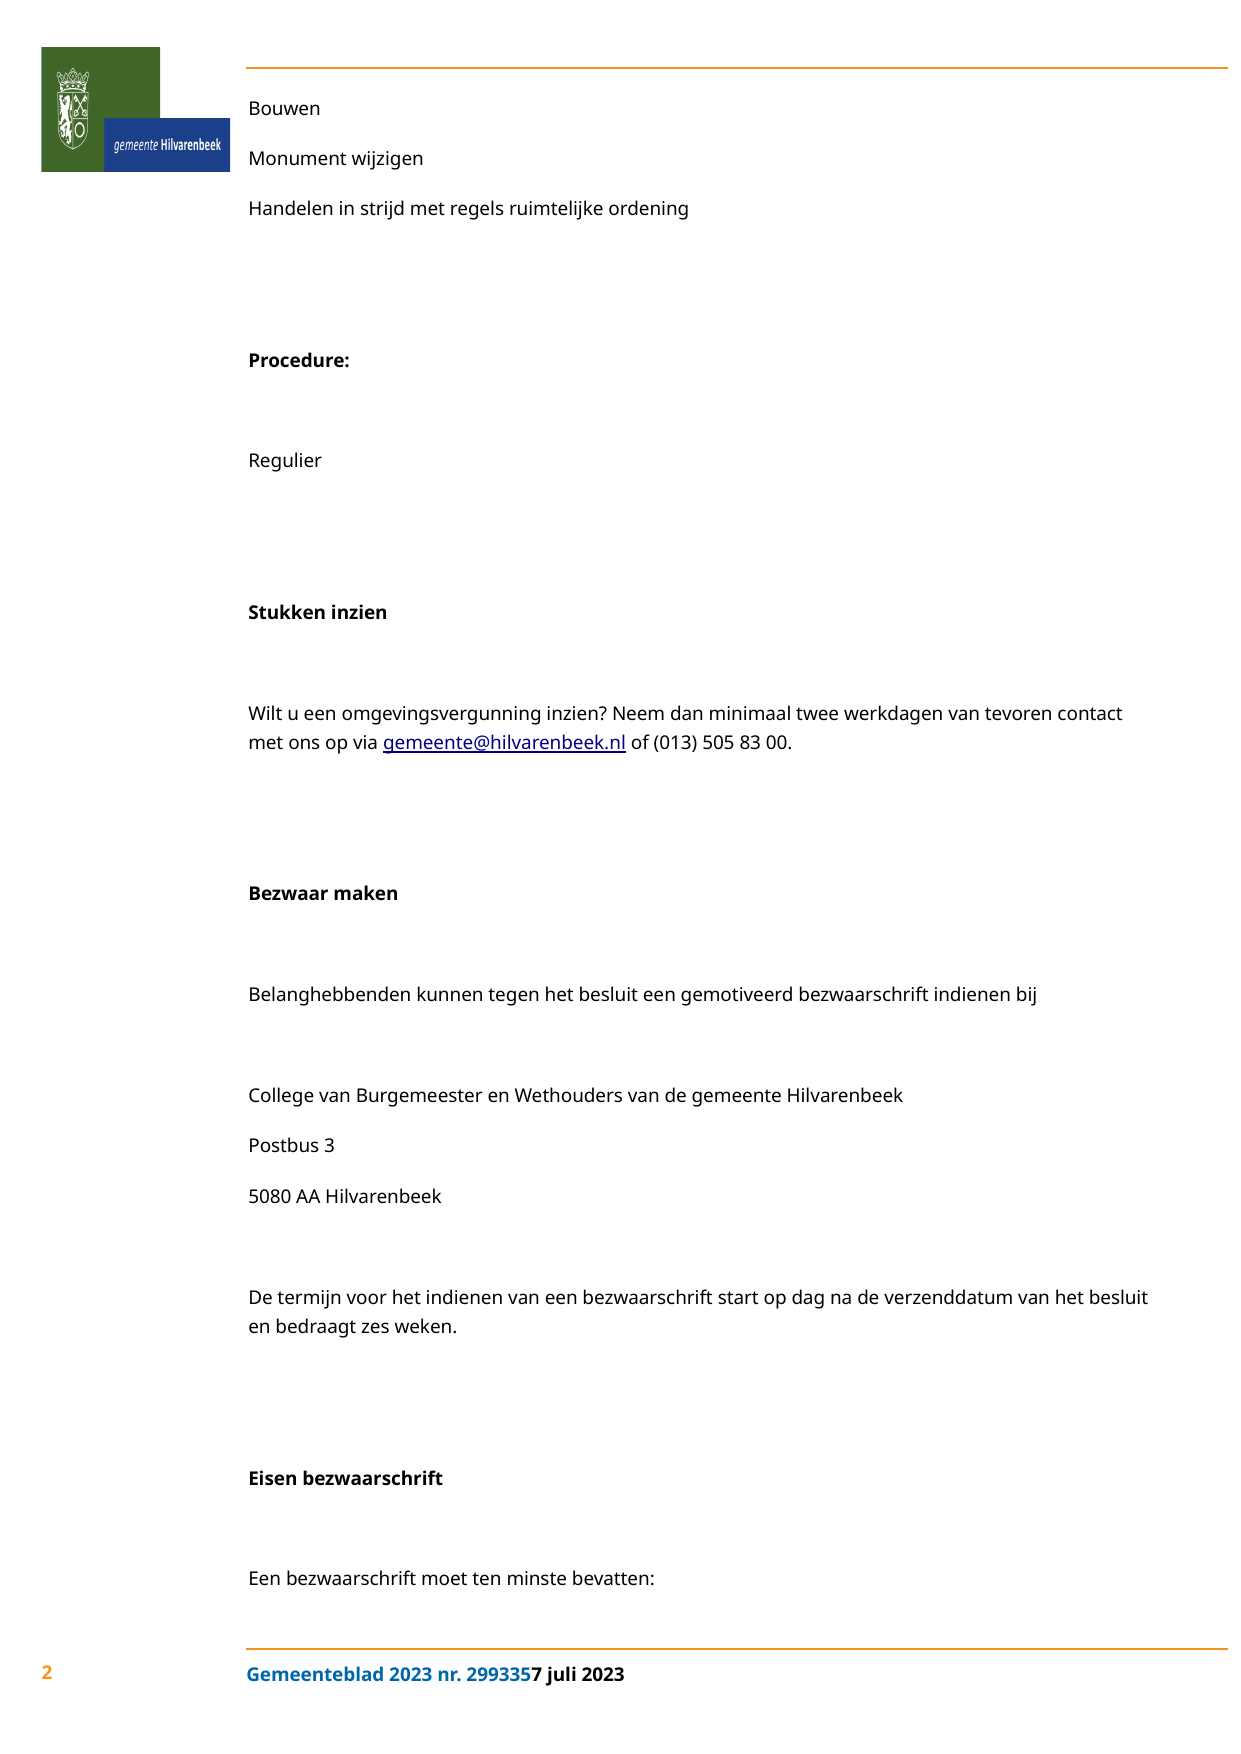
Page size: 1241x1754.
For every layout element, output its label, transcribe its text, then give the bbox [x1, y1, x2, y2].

text Stukken inzien [248, 599, 1152, 625]
text Wilt u een omgevingsvergunning inzien? Neem dan minimaal twee werkdagen van tevoren contact met ons op via gemeente@hilvarenbeek.nl of (013) 505 83 00. [248, 700, 1152, 755]
text College van Burgemeester en Wethouders van de gemeente Hilvarenbeek [248, 1082, 1152, 1108]
picture [41, 47, 231, 172]
text Postbus 3 [248, 1133, 1152, 1158]
text Procedure: [248, 347, 1152, 373]
text Eisen bezwaarschrift [248, 1465, 1152, 1491]
text Een bezwaarschrift moet ten minste bevatten: [248, 1566, 1152, 1591]
text Regulier [248, 448, 1152, 473]
text Bezwaar maken [248, 881, 1152, 906]
text 5080 AA Hilvarenbeek [248, 1183, 1152, 1209]
text Handelen in strijd met regels ruimtelijke ordening [248, 196, 1152, 221]
text Bouwen [248, 95, 1152, 121]
text De termijn voor het indienen van een bezwaarschrift start op dag na de verzenddatum van het besluit en bedraagt zes weken. [248, 1284, 1152, 1339]
text Belanghebbenden kunnen tegen het besluit een gemotiveerd bezwaarschrift indienen bij [248, 981, 1152, 1007]
text Monument wijzigen [248, 145, 1152, 171]
